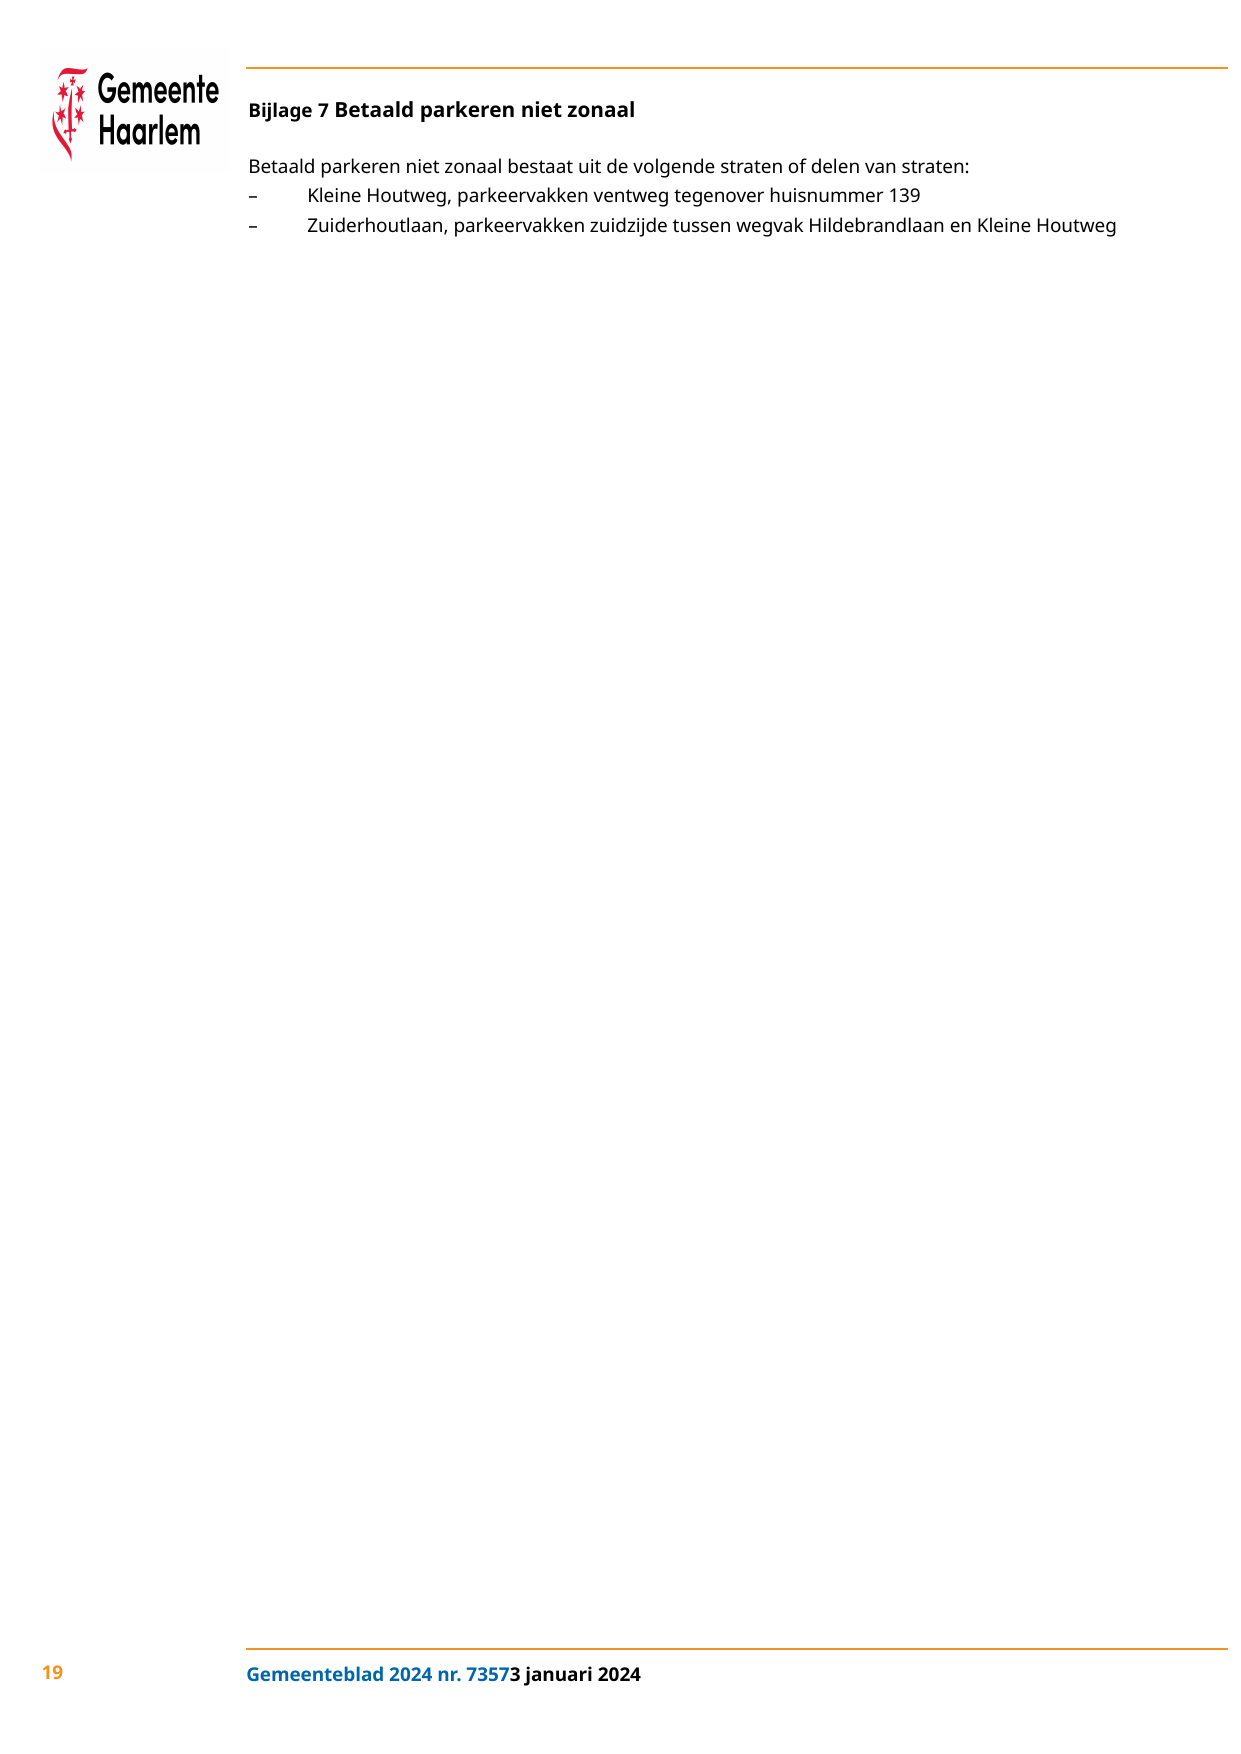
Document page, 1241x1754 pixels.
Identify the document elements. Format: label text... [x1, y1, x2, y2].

list Zuiderhoutlaan, parkeervakken zuidzijde tussen wegvak Hildebrandlaan en Kleine Houtweg [248, 212, 1152, 238]
list Kleine Houtweg, parkeervakken ventweg tegenover huisnummer 139 [248, 182, 1152, 208]
picture [41, 47, 231, 172]
text Betaald parkeren niet zonaal bestaat uit de volgende straten of delen van straten: [248, 153, 1152, 179]
text Bijlage 7 Betaald parkeren niet zonaal [248, 95, 1152, 123]
